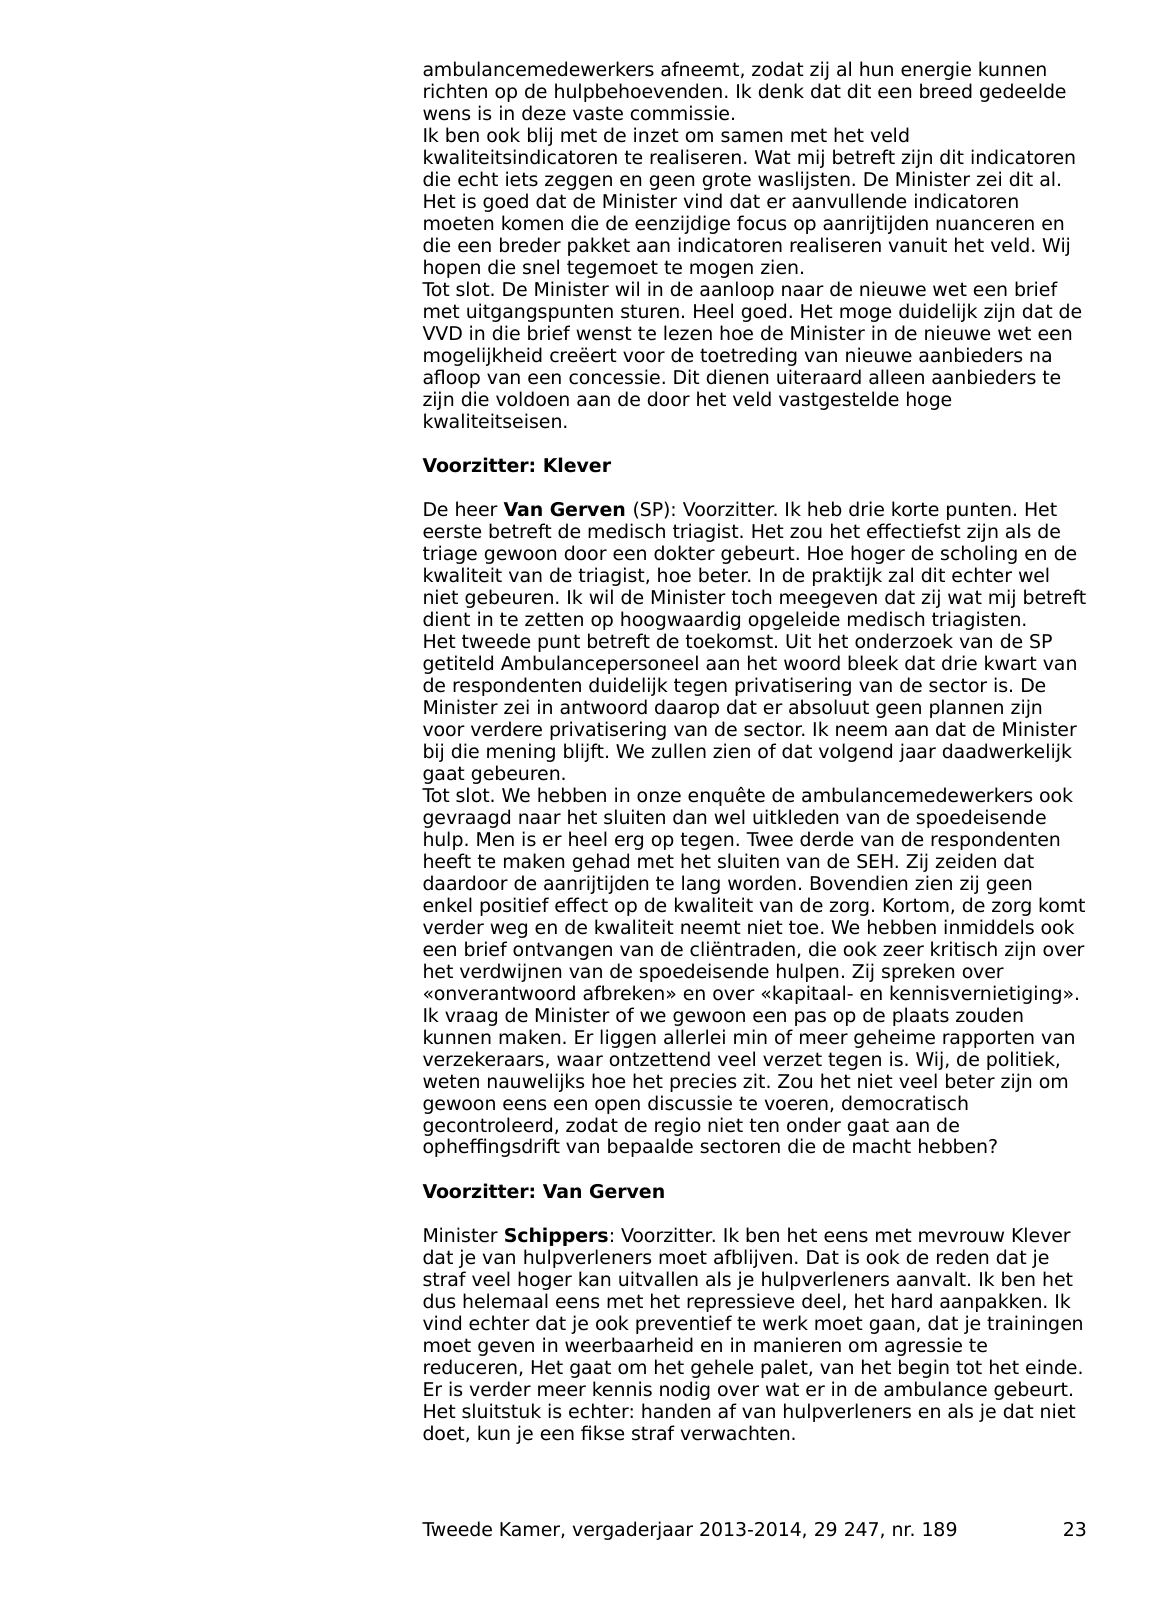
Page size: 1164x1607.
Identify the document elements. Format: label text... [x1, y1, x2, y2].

text Ik ben ook blij met de inzet om samen met het veld kwaliteitsindicatoren te realiseren. Wat mij betreft zijn dit indicatoren die echt iets zeggen en geen grote waslijsten. De Minister zei dit al. Het is goed dat de Minister vind dat er aanvullende indicatoren moeten komen die de eenzijdige focus op aanrijtijden nuanceren en die een breder pakket aan indicatoren realiseren vanuit het veld. Wij hopen die snel tegemoet te mogen zien. [422, 125, 1087, 279]
text Tot slot. De Minister wil in de aanloop naar de nieuwe wet een brief met uitgangspunten sturen. Heel goed. Het moge duidelijk zijn dat de VVD in die brief wenst te lezen hoe de Minister in de nieuwe wet een mogelijkheid creëert voor de toetreding van nieuwe aanbieders na afloop van een concessie. Dit dienen uiteraard alleen aanbieders te zijn die voldoen aan de door het veld vastgestelde hoge kwaliteitseisen. [422, 279, 1087, 433]
subtitle Voorzitter: Van Gerven [422, 1181, 1087, 1203]
text Minister Schippers: Voorzitter. Ik ben het eens met mevrouw Klever dat je van hulpverleners moet afblijven. Dat is ook de reden dat je straf veel hoger kan uitvallen als je hulpverleners aanvalt. Ik ben het dus helemaal eens met het repressieve deel, het hard aanpakken. Ik vind echter dat je ook preventief te werk moet gaan, dat je trainingen moet geven in weerbaarheid en in manieren om agressie te reduceren, Het gaat om het gehele palet, van het begin tot het einde. Er is verder meer kennis nodig over wat er in de ambulance gebeurt. Het sluitstuk is echter: handen af van hulpverleners en als je dat niet doet, kun je een fikse straf verwachten. [422, 1225, 1087, 1444]
text De heer Van Gerven (SP): Voorzitter. Ik heb drie korte punten. Het eerste betreft de medisch triagist. Het zou het effectiefst zijn als de triage gewoon door een dokter gebeurt. Hoe hoger de scholing en de kwaliteit van de triagist, hoe beter. In de praktijk zal dit echter wel niet gebeuren. Ik wil de Minister toch meegeven dat zij wat mij betreft dient in te zetten op hoogwaardig opgeleide medisch triagisten. [422, 499, 1087, 631]
text Tot slot. We hebben in onze enquête de ambulancemedewerkers ook gevraagd naar het sluiten dan wel uitkleden van de spoedeisende hulp. Men is er heel erg op tegen. Twee derde van de respondenten heeft te maken gehad met het sluiten van de SEH. Zij zeiden dat daardoor de aanrijtijden te lang worden. Bovendien zien zij geen enkel positief effect op de kwaliteit van de zorg. Kortom, de zorg komt verder weg en de kwaliteit neemt niet toe. We hebben inmiddels ook een brief ontvangen van de cliëntraden, die ook zeer kritisch zijn over het verdwijnen van de spoedeisende hulpen. Zij spreken over «onverantwoord afbreken» en over «kapitaal- en kennisvernietiging». Ik vraag de Minister of we gewoon een pas op de plaats zouden kunnen maken. Er liggen allerlei min of meer geheime rapporten van verzekeraars, waar ontzettend veel verzet tegen is. Wij, de politiek, weten nauwelijks hoe het precies zit. Zou het niet veel beter zijn om gewoon eens een open discussie te voeren, democratisch gecontroleerd, zodat de regio niet ten onder gaat aan de opheffingsdrift van bepaalde sectoren die de macht hebben? [422, 785, 1087, 1158]
text Het tweede punt betreft de toekomst. Uit het onderzoek van de SP getiteld Ambulancepersoneel aan het woord bleek dat drie kwart van de respondenten duidelijk tegen privatisering van de sector is. De Minister zei in antwoord daarop dat er absoluut geen plannen zijn voor verdere privatisering van de sector. Ik neem aan dat de Minister bij die mening blijft. We zullen zien of dat volgend jaar daadwerkelijk gaat gebeuren. [422, 631, 1087, 785]
subtitle Voorzitter: Klever [422, 455, 1087, 477]
text ambulancemedewerkers afneemt, zodat zij al hun energie kunnen richten op de hulpbehoevenden. Ik denk dat dit een breed gedeelde wens is in deze vaste commissie. [422, 59, 1087, 125]
